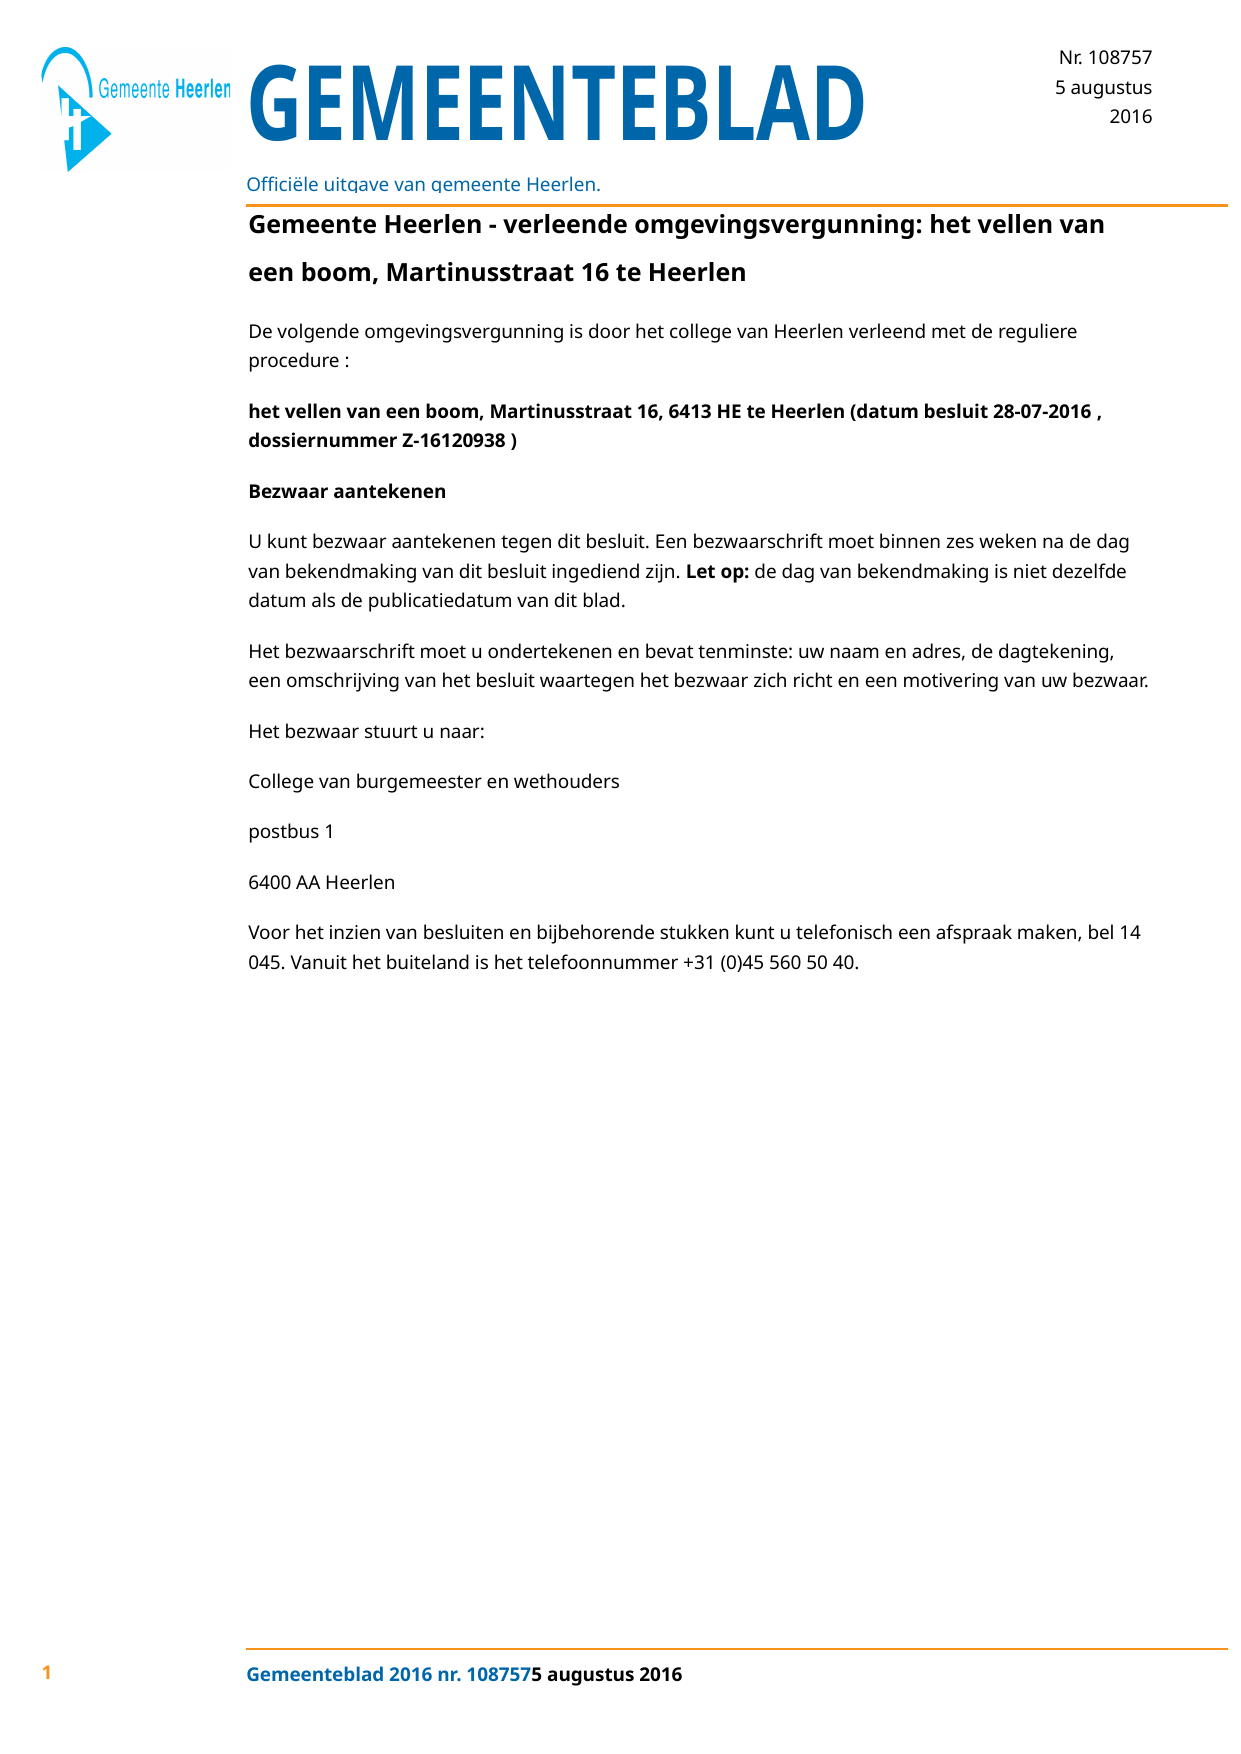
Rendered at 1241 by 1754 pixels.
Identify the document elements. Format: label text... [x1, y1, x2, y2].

text Het bezwaarschrift moet u ondertekenen en bevat tenminste: uw naam en adres, de dagtekening, een omschrijving van het besluit waartegen het bezwaar zich richt en een motivering van uw bezwaar. [248, 638, 1152, 693]
text postbus 1 [248, 819, 1152, 844]
text Bezwaar aantekenen [248, 478, 1152, 504]
text het vellen van een boom, Martinusstraat 16, 6413 HE te Heerlen (datum besluit 28-07-2016 , dossiernummer Z-16120938 ) [248, 398, 1152, 453]
text Het bezwaar stuurt u naar: [248, 718, 1152, 744]
picture [41, 47, 58, 70]
text De volgende omgevingsvergunning is door het college van Heerlen verleend met de reguliere procedure : [248, 318, 1152, 373]
text College van burgemeester en wethouders [248, 768, 1152, 794]
text Voor het inzien van besluiten en bijbehorende stukken kunt u telefonisch een afspraak maken, bel 14 045. Vanuit het buiteland is het telefoonnummer +31 (0)45 560 50 40. [248, 919, 1152, 975]
text 6400 AA Heerlen [248, 869, 1152, 895]
text U kunt bezwaar aantekenen tegen dit besluit. Een bezwaarschrift moet binnen zes weken na de dag van bekendmaking van dit besluit ingediend zijn. Let op: de dag van bekendmaking is niet dezelfde datum als de publicatiedatum van dit blad. [248, 528, 1152, 613]
picture [41, 47, 231, 172]
text Gemeente Heerlen - verleende omgevingsvergunning: het vellen van een boom, Martinusstraat 16 te Heerlen [248, 207, 1152, 288]
